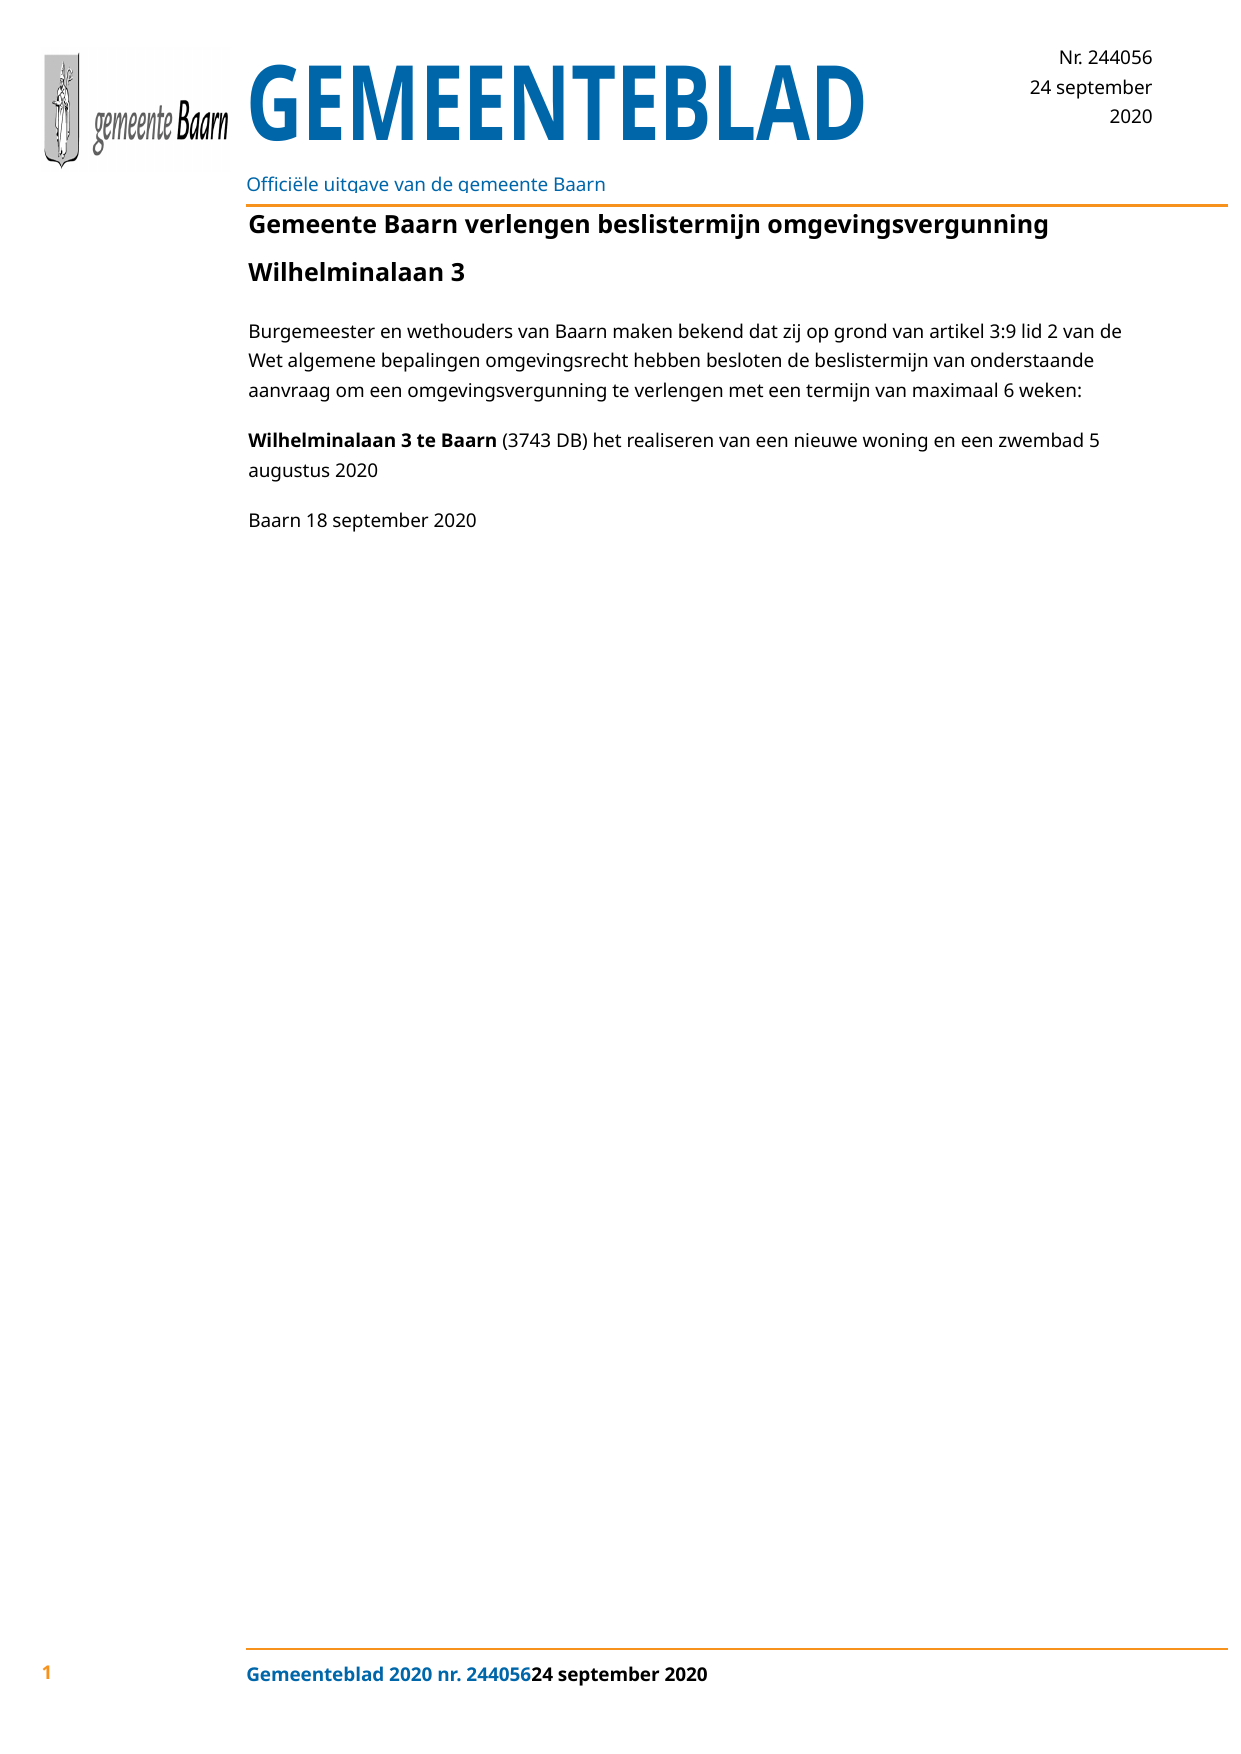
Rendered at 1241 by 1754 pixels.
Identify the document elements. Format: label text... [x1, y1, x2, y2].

text Gemeente Baarn verlengen beslistermijn omgevingsvergunning Wilhelminalaan 3 [248, 207, 1152, 288]
text Burgemeester en wethouders van Baarn maken bekend dat zij op grond van artikel 3:9 lid 2 van de Wet algemene bepalingen omgevingsrecht hebben besloten de beslistermijn van onderstaande aanvraag om een omgevingsvergunning te verlengen met een termijn van maximaal 6 weken: [248, 318, 1152, 403]
text Wilhelminalaan 3 te Baarn (3743 DB) het realiseren van een nieuwe woning en een zwembad 5 augustus 2020 [248, 427, 1152, 483]
text Baarn 18 september 2020 [248, 507, 1152, 533]
picture [41, 47, 231, 172]
